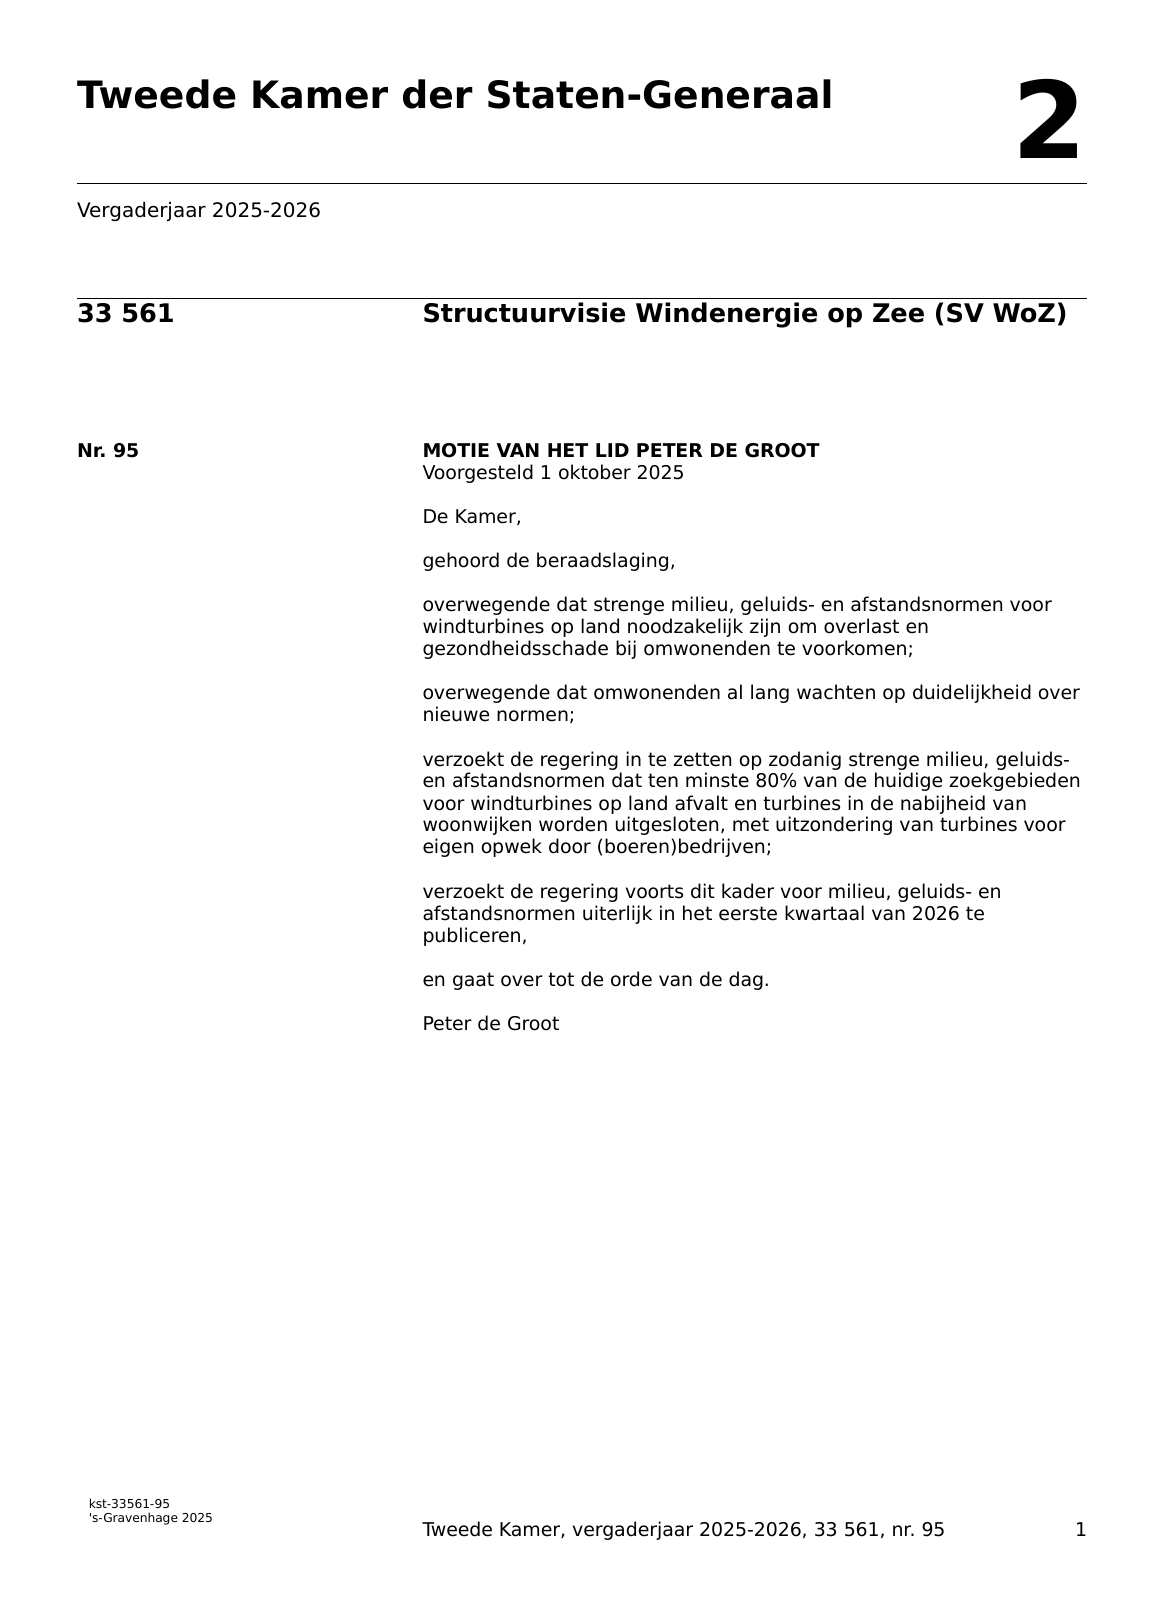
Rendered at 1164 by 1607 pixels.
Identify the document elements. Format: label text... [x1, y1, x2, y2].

text De Kamer, [422, 506, 1087, 528]
table_header 2 [886, 59, 1087, 183]
table_cell Vergaderjaar 2025-2026 [77, 184, 1087, 298]
text Voorgesteld 1 oktober 2025 [422, 462, 1087, 484]
subtitle Nr. 95 MOTIE VAN HET LID PETER DE GROOT [77, 440, 1087, 462]
subtitle 33 561 Structuurvisie Windenergie op Zee (SV WoZ) [77, 299, 1087, 329]
text overwegende dat omwonenden al lang wachten op duidelijkheid over nieuwe normen; [422, 682, 1087, 726]
text Peter de Groot [422, 1013, 1087, 1035]
text en gaat over tot de orde van de dag. [422, 969, 1087, 991]
table_header Tweede Kamer der Staten-Generaal [77, 59, 886, 183]
text overwegende dat strenge milieu, geluids- en afstandsnormen voor windturbines op land noodzakelijk zijn om overlast en gezondheidsschade bij omwonenden te voorkomen; [422, 594, 1087, 660]
text verzoekt de regering in te zetten op zodanig strenge milieu, geluids- en afstandsnormen dat ten minste 80% van de huidige zoekgebieden voor windturbines op land afvalt en turbines in de nabijheid van woonwijken worden uitgesloten, met uitzondering van turbines voor eigen opwek door (boeren)bedrijven; [422, 748, 1087, 858]
text verzoekt de regering voorts dit kader voor milieu, geluids- en afstandsnormen uiterlijk in het eerste kwartaal van 2026 te publiceren, [422, 881, 1087, 946]
text gehoord de beraadslaging, [422, 550, 1087, 572]
text kst-33561-95 [88, 1497, 323, 1511]
text 's-Gravenhage 2025 [88, 1511, 323, 1525]
